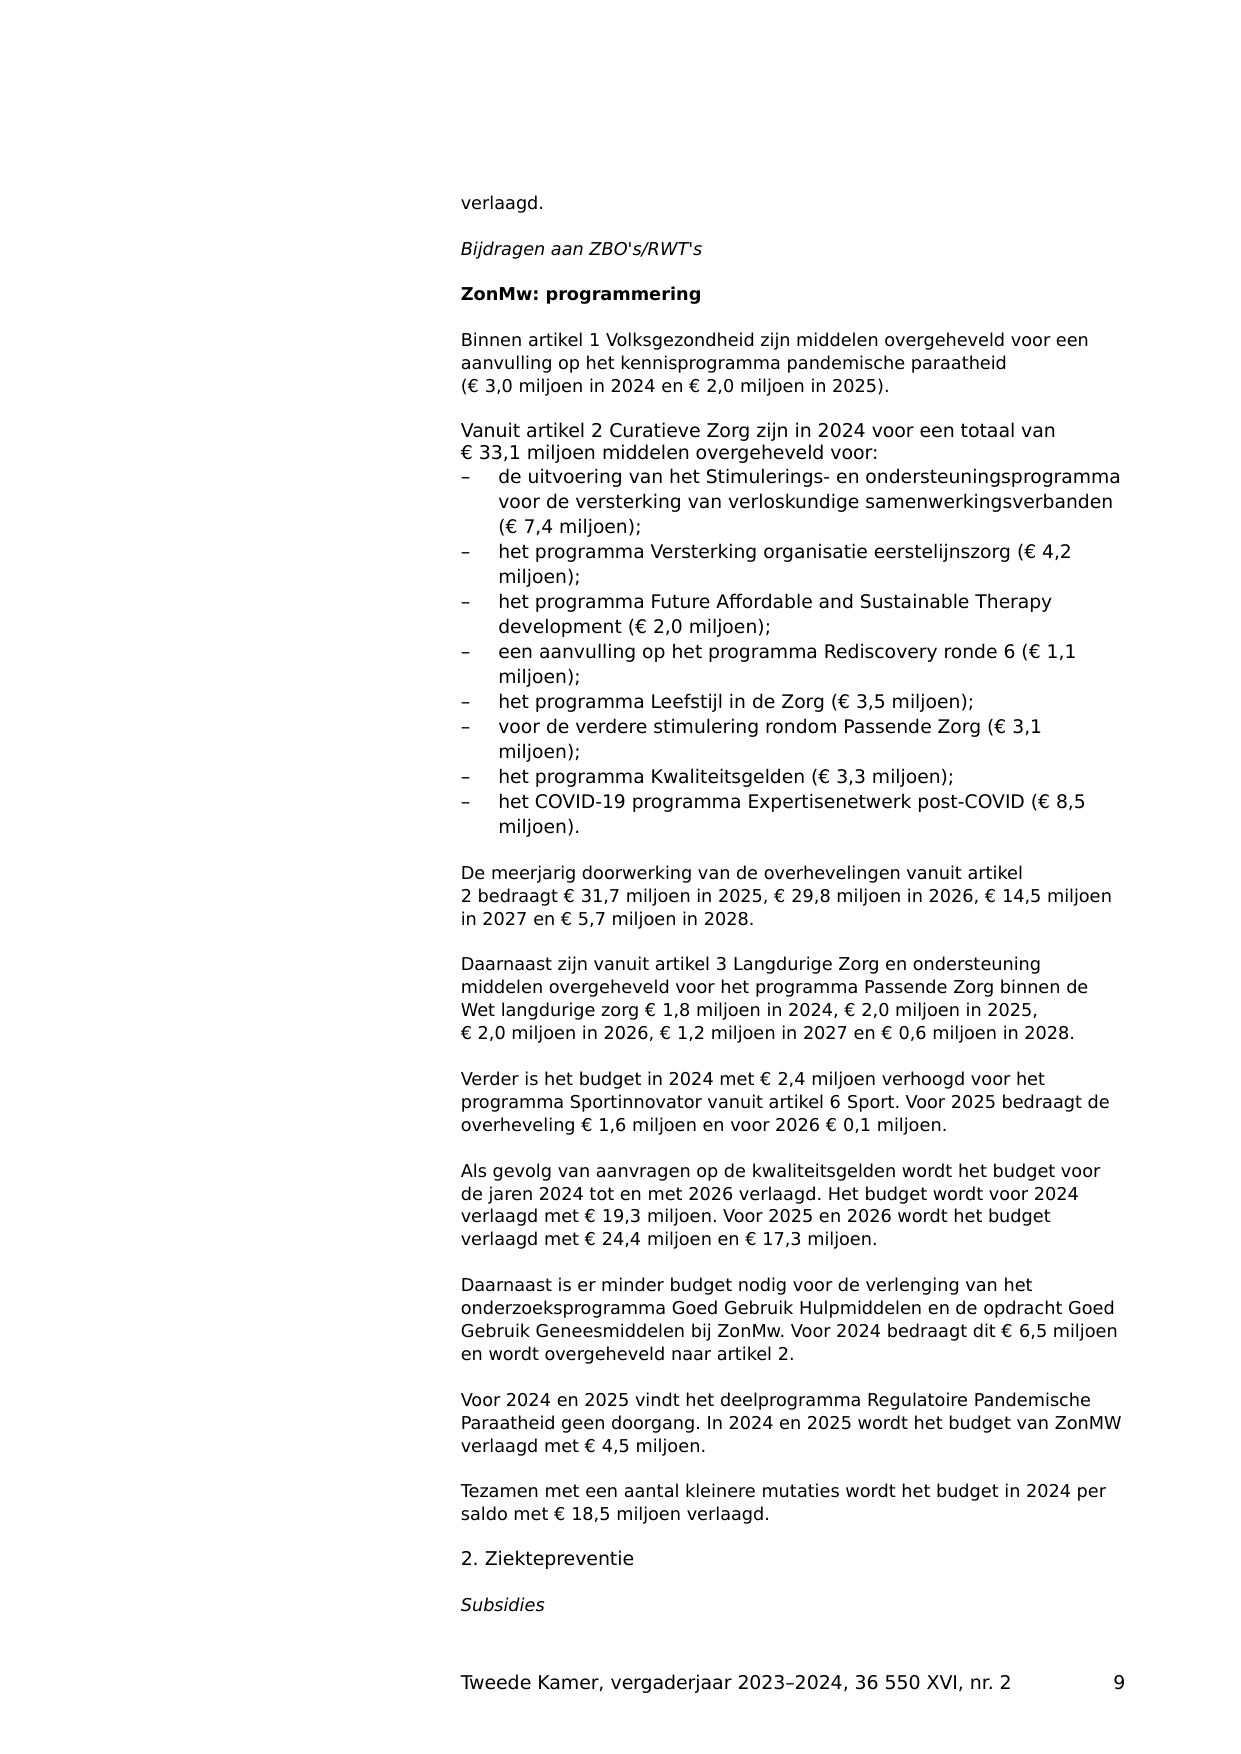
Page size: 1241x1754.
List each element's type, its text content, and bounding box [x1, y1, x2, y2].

list voor de verdere stimulering rondom Passende Zorg (€ 3,1 miljoen); [461, 714, 1125, 764]
text ZonMw: programmering [461, 282, 1125, 305]
text Daarnaast zijn vanuit artikel 3 Langdurige Zorg en ondersteuning middelen overgeheveld voor het programma Passende Zorg binnen de Wet langdurige zorg € 1,8 miljoen in 2024, € 2,0 miljoen in 2025, € 2,0 miljoen in 2026, € 1,2 miljoen in 2027 en € 0,6 miljoen in 2028. [461, 952, 1125, 1044]
text Als gevolg van aanvragen op de kwaliteitsgelden wordt het budget voor de jaren 2024 tot en met 2026 verlaagd. Het budget wordt voor 2024 verlaagd met € 19,3 miljoen. Voor 2025 en 2026 wordt het budget verlaagd met € 24,4 miljoen en € 17,3 miljoen. [461, 1159, 1125, 1250]
list een aanvulling op het programma Rediscovery ronde 6 (€ 1,1 miljoen); [461, 639, 1125, 689]
list het COVID-19 programma Expertisenetwerk post-COVID (€ 8,5 miljoen). [461, 789, 1125, 839]
text Subsidies [461, 1570, 1125, 1616]
title 2. Ziektepreventie [461, 1548, 1125, 1570]
text verlaagd. [461, 191, 1125, 214]
list het programma Versterking organisatie eerstelijnszorg (€ 4,2 miljoen); [461, 539, 1125, 589]
list het programma Leefstijl in de Zorg (€ 3,5 miljoen); [461, 689, 1125, 714]
text De meerjarig doorwerking van de overhevelingen vanuit artikel 2 bedraagt € 31,7 miljoen in 2025, € 29,8 miljoen in 2026, € 14,5 miljoen in 2027 en € 5,7 miljoen in 2028. [461, 861, 1125, 929]
text Verder is het budget in 2024 met € 2,4 miljoen verhoogd voor het programma Sportinnovator vanuit artikel 6 Sport. Voor 2025 bedraagt de overheveling € 1,6 miljoen en voor 2026 € 0,1 miljoen. [461, 1067, 1125, 1136]
list het programma Future Affordable and Sustainable Therapy development (€ 2,0 miljoen); [461, 589, 1125, 639]
text Binnen artikel 1 Volksgezondheid zijn middelen overgeheveld voor een aanvulling op het kennisprogramma pandemische paraatheid (€ 3,0 miljoen in 2024 en € 2,0 miljoen in 2025). [461, 328, 1125, 397]
text Vanuit artikel 2 Curatieve Zorg zijn in 2024 voor een totaal van € 33,1 miljoen middelen overgeheveld voor: [461, 420, 1125, 464]
list de uitvoering van het Stimulerings- en ondersteuningsprogramma voor de versterking van verloskundige samenwerkingsverbanden (€ 7,4 miljoen); [461, 464, 1125, 539]
text Voor 2024 en 2025 vindt het deelprogramma Regulatoire Pandemische Paraatheid geen doorgang. In 2024 en 2025 wordt het budget van ZonMW verlaagd met € 4,5 miljoen. [461, 1388, 1125, 1457]
text Tezamen met een aantal kleinere mutaties wordt het budget in 2024 per saldo met € 18,5 miljoen verlaagd. [461, 1479, 1125, 1525]
text Bijdragen aan ZBO's/RWT's [461, 237, 1125, 259]
text Daarnaast is er minder budget nodig voor de verlenging van het onderzoeksprogramma Goed Gebruik Hulpmiddelen en de opdracht Goed Gebruik Geneesmiddelen bij ZonMw. Voor 2024 bedraagt dit € 6,5 miljoen en wordt overgeheveld naar artikel 2. [461, 1273, 1125, 1365]
list het programma Kwaliteitsgelden (€ 3,3 miljoen); [461, 764, 1125, 789]
